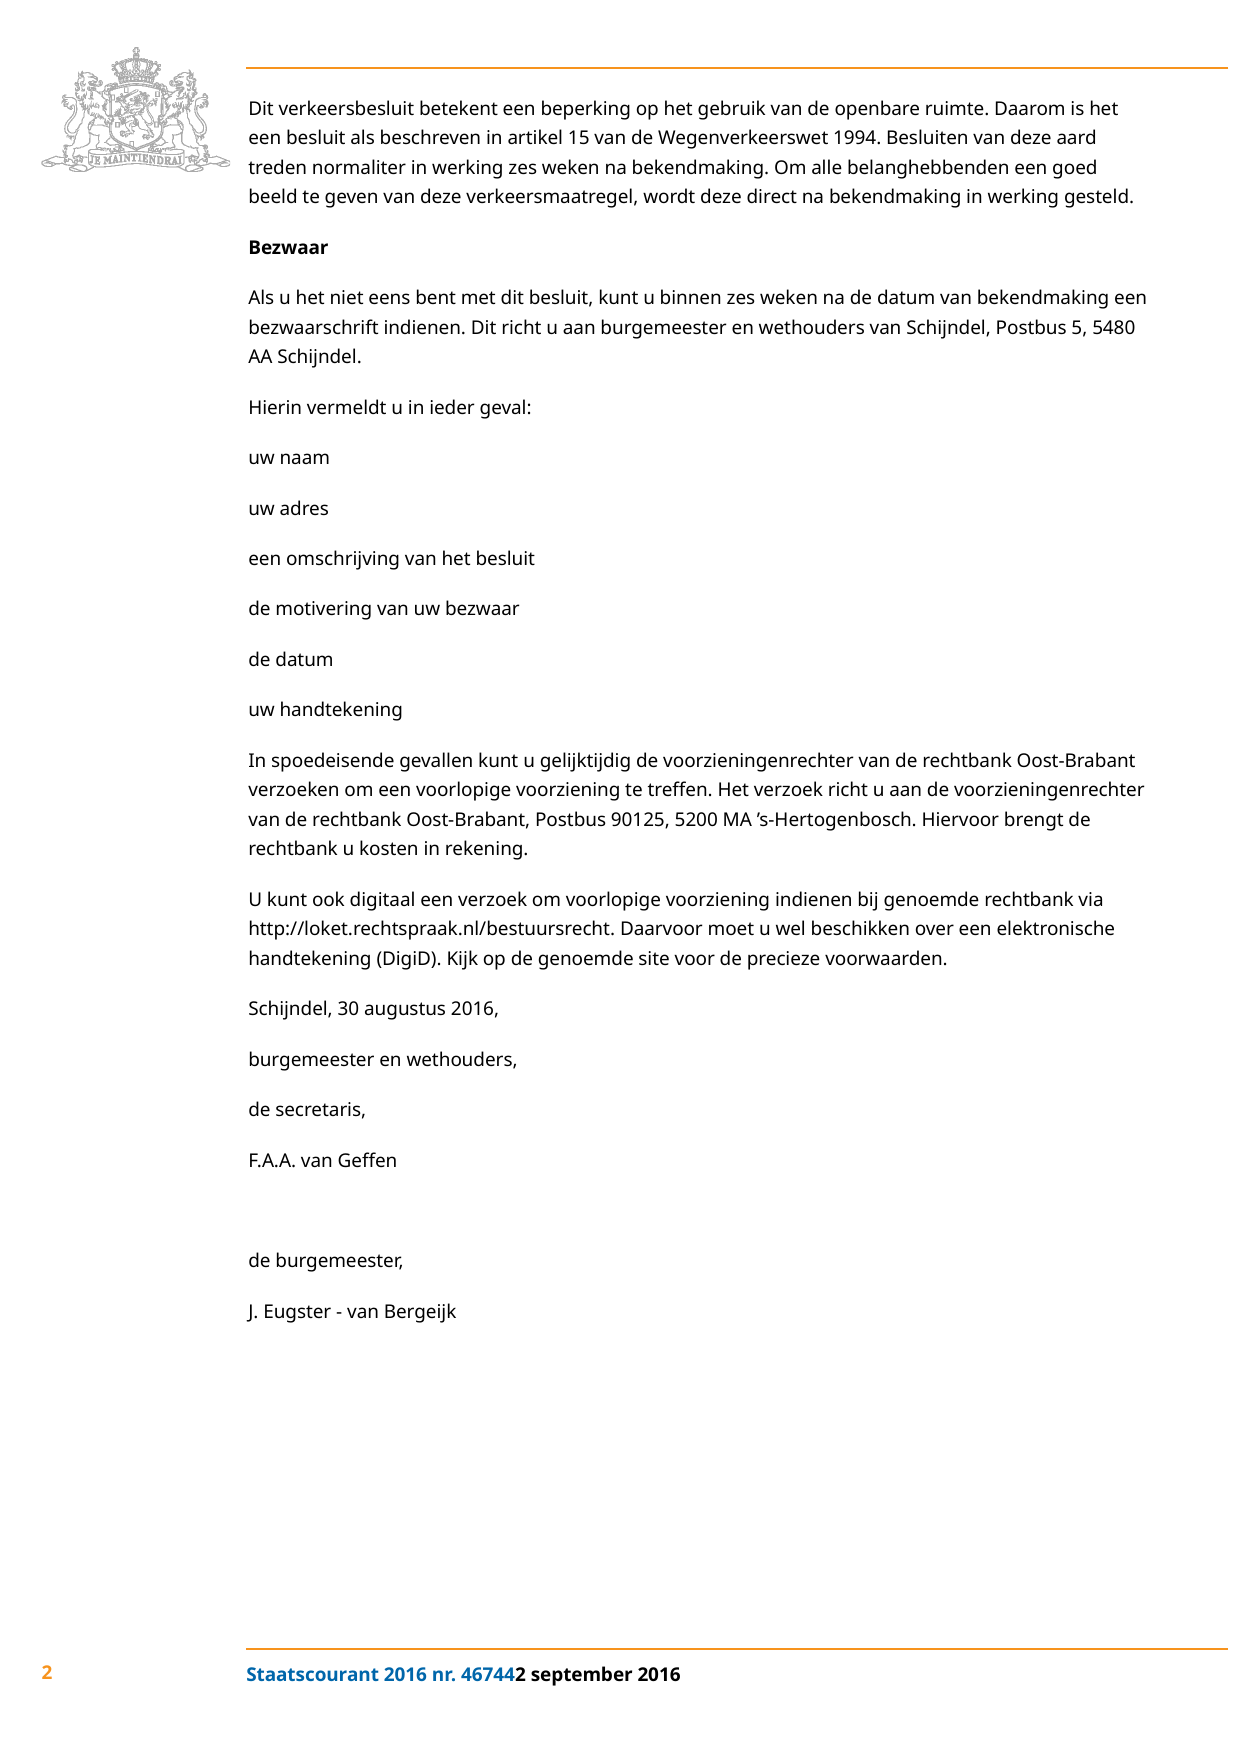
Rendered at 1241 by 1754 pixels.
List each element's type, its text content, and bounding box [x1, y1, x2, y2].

text uw adres [248, 495, 1152, 521]
text een omschrijving van het besluit [248, 545, 1152, 571]
text de secretaris, [248, 1096, 1152, 1122]
text uw handtekening [248, 696, 1152, 722]
text U kunt ook digitaal een verzoek om voorlopige voorziening indienen bij genoemde rechtbank via http://loket.rechtspraak.nl/bestuursrecht. Daarvoor moet u wel beschikken over een elektronische handtekening (DigiD). Kijk op de genoemde site voor de precieze voorwaarden. [248, 886, 1152, 971]
text de motivering van uw bezwaar [248, 596, 1152, 621]
picture [41, 47, 231, 172]
text Dit verkeersbesluit betekent een beperking op het gebruik van de openbare ruimte. Daarom is het een besluit als beschreven in artikel 15 van de Wegenverkeerswet 1994. Besluiten van deze aard treden normaliter in werking zes weken na bekendmaking. Om alle belanghebbenden een goed beeld te geven van deze verkeersmaatregel, wordt deze direct na bekendmaking in werking gesteld. [248, 95, 1152, 209]
text Schijndel, 30 augustus 2016, [248, 996, 1152, 1021]
text J. Eugster - van Bergeijk [248, 1298, 1152, 1324]
text Als u het niet eens bent met dit besluit, kunt u binnen zes weken na de datum van bekendmaking een bezwaarschrift indienen. Dit richt u aan burgemeester en wethouders van Schijndel, Postbus 5, 5480 AA Schijndel. [248, 284, 1152, 369]
text In spoedeisende gevallen kunt u gelijktijdig de voorzieningenrechter van de rechtbank Oost-Brabant verzoeken om een voorlopige voorziening te treffen. Het verzoek richt u aan de voorzieningenrechter van de rechtbank Oost-Brabant, Postbus 90125, 5200 MA ’s-Hertogenbosch. Hiervoor brengt de rechtbank u kosten in rekening. [248, 747, 1152, 861]
text Hierin vermeldt u in ieder geval: [248, 394, 1152, 420]
text de burgemeester, [248, 1248, 1152, 1273]
text F.A.A. van Geffen [248, 1147, 1152, 1173]
text Bezwaar [248, 234, 1152, 260]
text de datum [248, 646, 1152, 672]
text uw naam [248, 444, 1152, 470]
text burgemeester en wethouders, [248, 1046, 1152, 1072]
